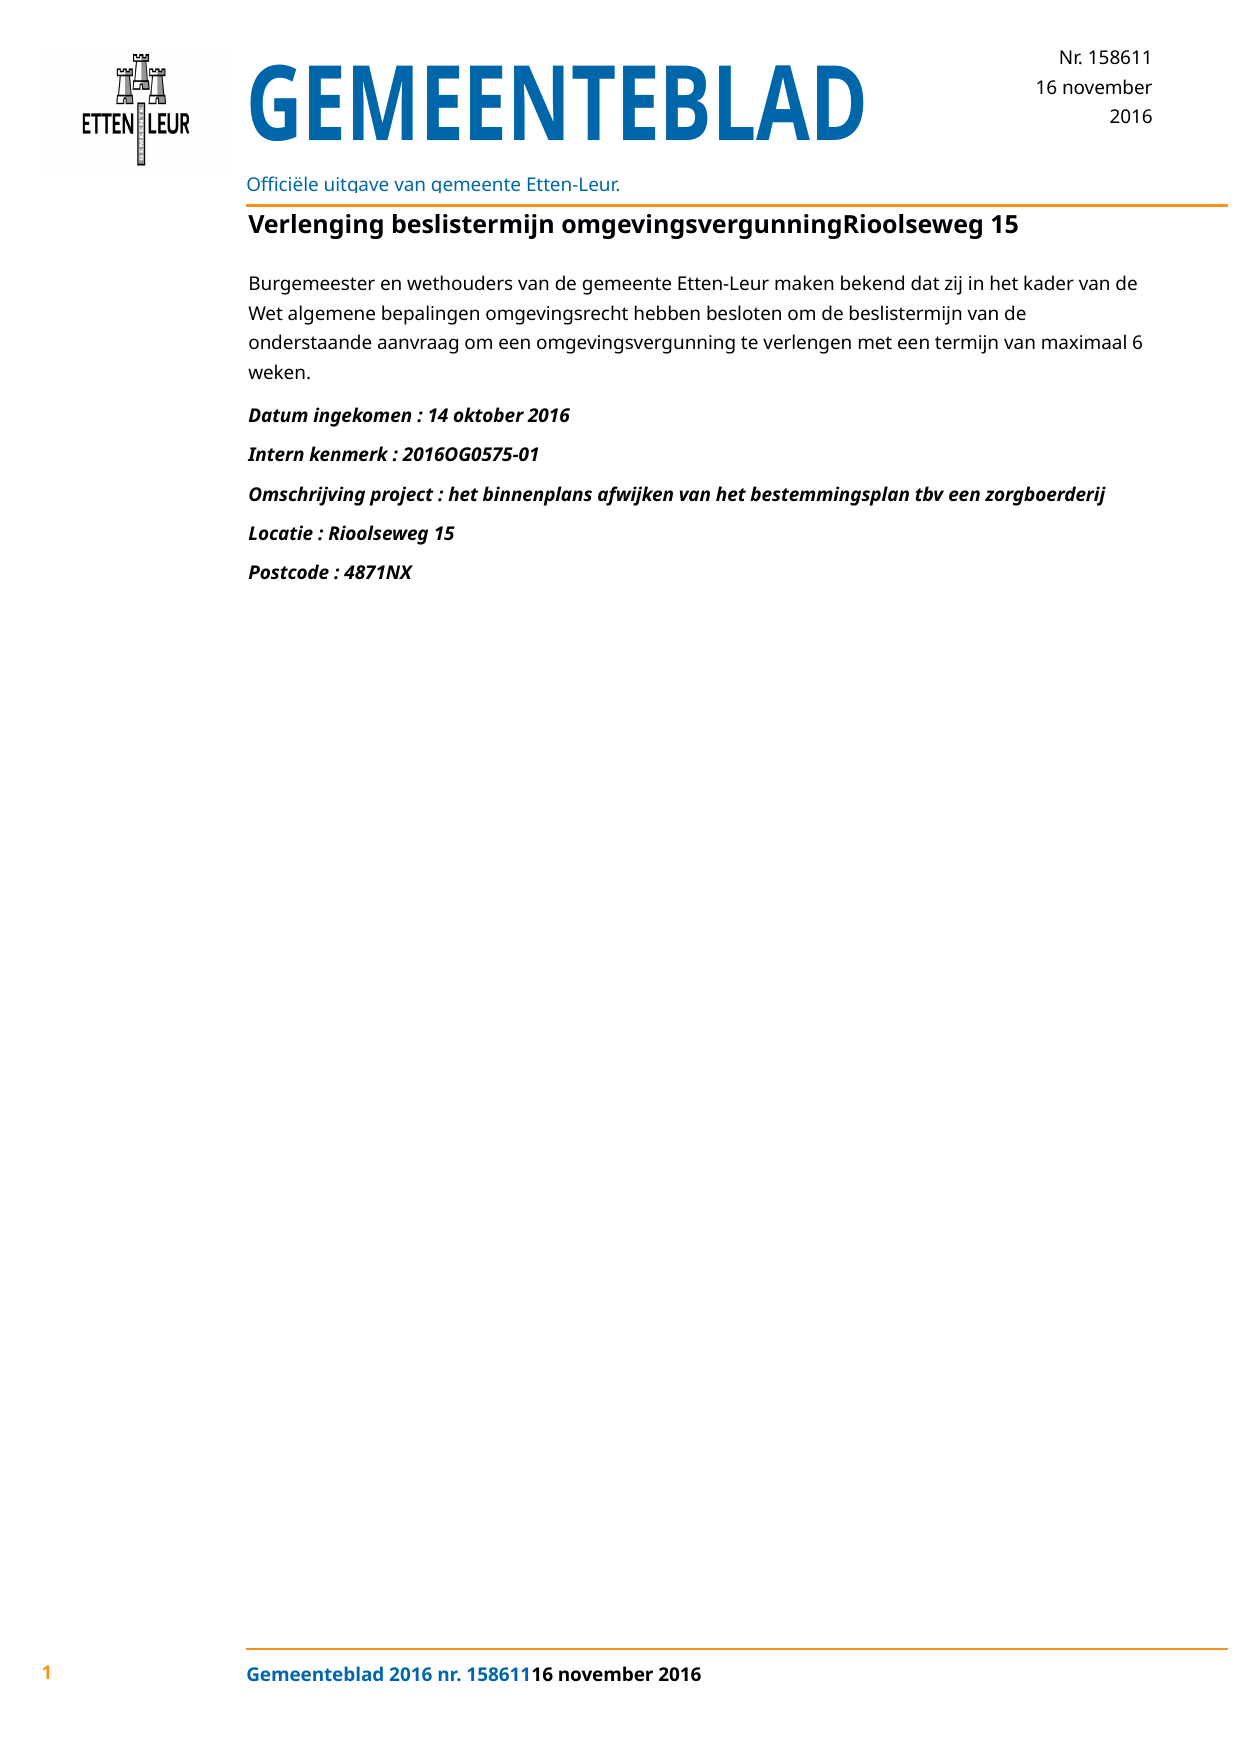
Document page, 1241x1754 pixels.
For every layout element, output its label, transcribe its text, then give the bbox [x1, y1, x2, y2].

text Burgemeester en wethouders van de gemeente Etten-Leur maken bekend dat zij in het kader van de Wet algemene bepalingen omgevingsrecht hebben besloten om de beslistermijn van de onderstaande aanvraag om een omgevingsvergunning te verlengen met een termijn van maximaal 6 weken. [248, 270, 1152, 385]
text Locatie : Rioolseweg 15 [248, 520, 1152, 546]
picture [41, 47, 231, 172]
text Postcode : 4871NX [248, 559, 1152, 585]
text Datum ingekomen : 14 oktober 2016 [248, 402, 1152, 428]
text Verlenging beslistermijn omgevingsvergunningRioolseweg 15 [248, 207, 1152, 241]
text Intern kenmerk : 2016OG0575-01 [248, 441, 1152, 467]
text Omschrijving project : het binnenplans afwijken van het bestemmingsplan tbv een zorgboerderij [248, 481, 1152, 506]
